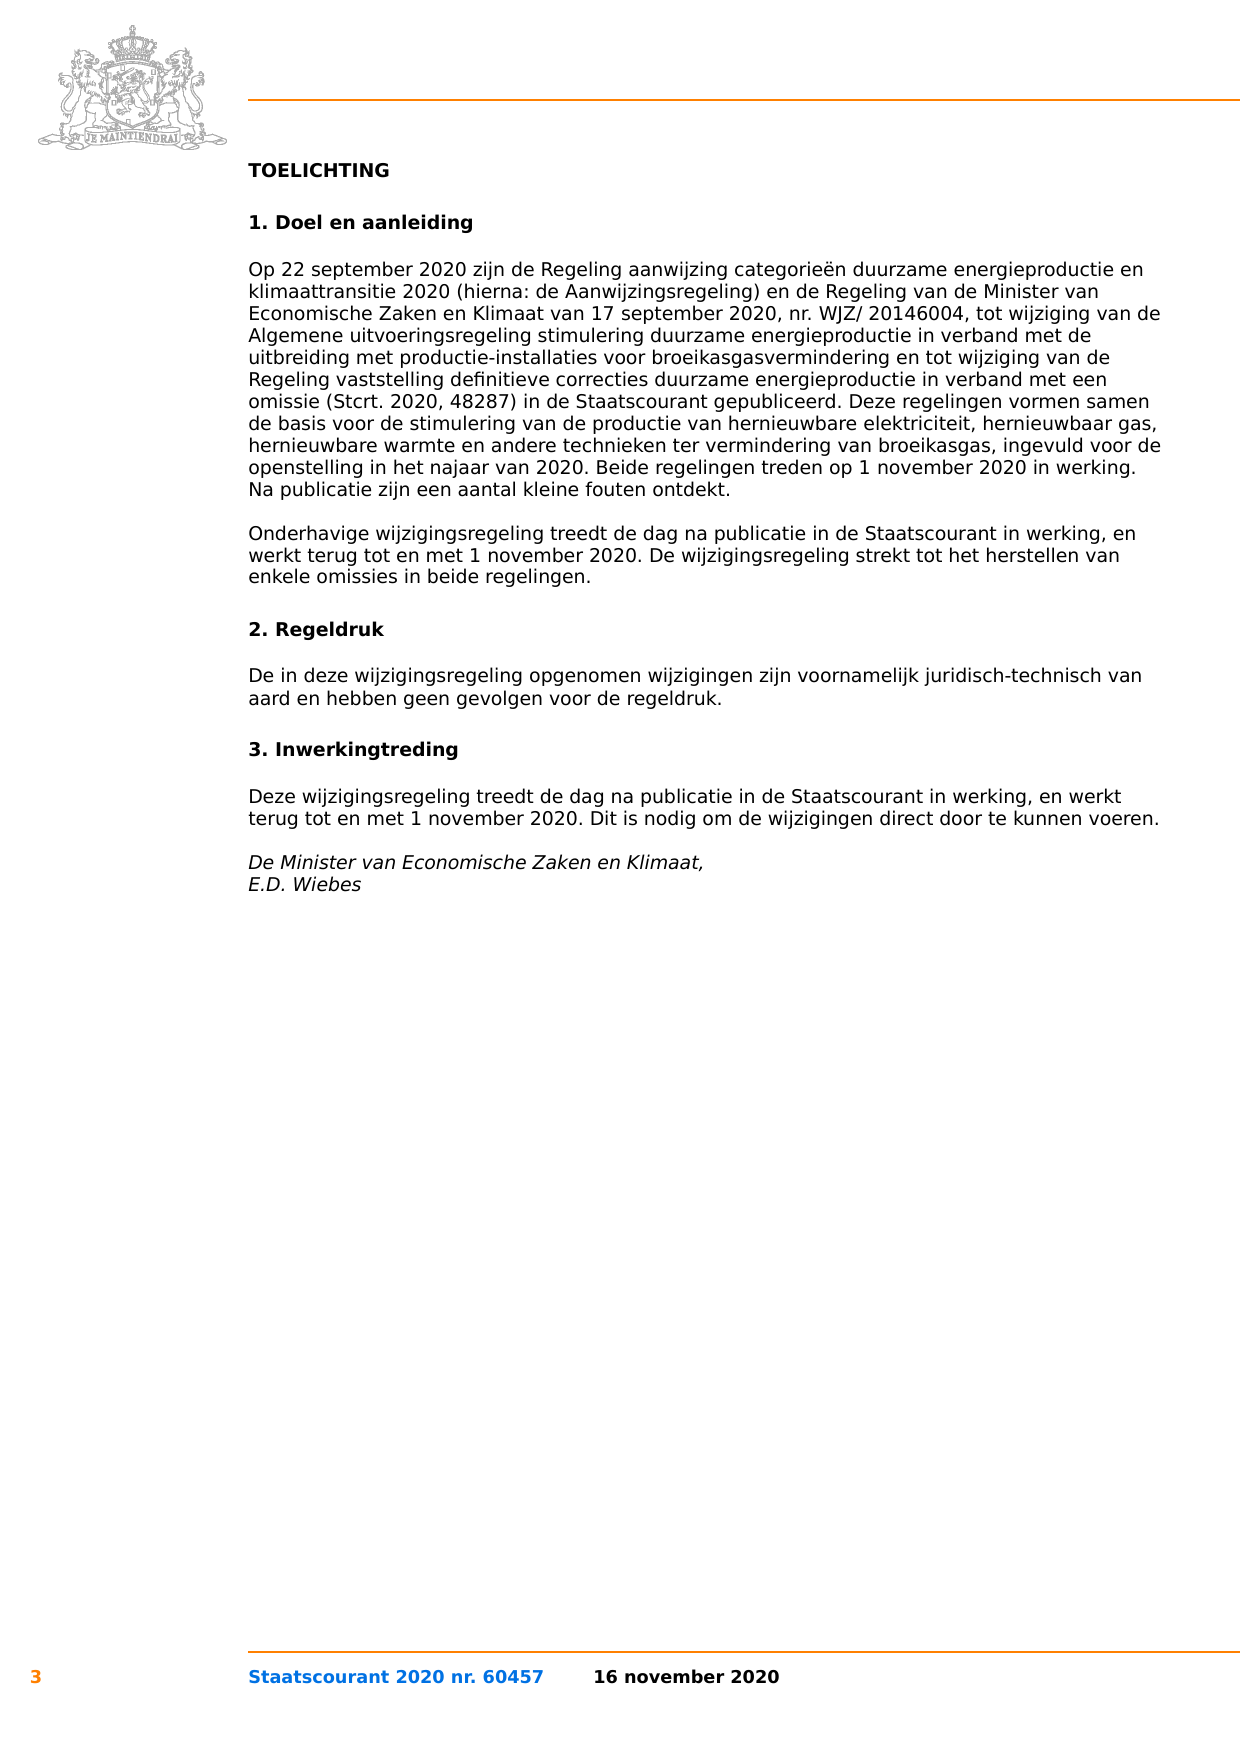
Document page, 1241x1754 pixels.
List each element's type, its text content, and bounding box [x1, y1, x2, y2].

subtitle 1. Doel en aanleiding [248, 212, 1163, 234]
subtitle 3. Inwerkingtreding [248, 739, 1163, 761]
picture [38, 25, 227, 150]
text Op 22 september 2020 zijn de Regeling aanwijzing categorieën duurzame energieproductie en klimaattransitie 2020 (hierna: de Aanwijzingsregeling) en de Regeling van de Minister van Economische Zaken en Klimaat van 17 september 2020, nr. WJZ/ 20146004, tot wijziging van de Algemene uitvoeringsregeling stimulering duurzame energieproductie in verband met de uitbreiding met productie-installaties voor broeikasgasvermindering en tot wijziging van de Regeling vaststelling definitieve correcties duurzame energieproductie in verband met een omissie (Stcrt. 2020, 48287) in de Staatscourant gepubliceerd. Deze regelingen vormen samen de basis voor de stimulering van de productie van hernieuwbare elektriciteit, hernieuwbaar gas, hernieuwbare warmte en andere technieken ter vermindering van broeikasgas, ingevuld voor de openstelling in het najaar van 2020. Beide regelingen treden op 1 november 2020 in werking. Na publicatie zijn een aantal kleine fouten ontdekt. [248, 259, 1163, 501]
text Deze wijzigingsregeling treedt de dag na publicatie in de Staatscourant in werking, en werkt terug tot en met 1 november 2020. Dit is nodig om de wijzigingen direct door te kunnen voeren. [248, 786, 1163, 830]
text De Minister van Economische Zaken en Klimaat, E.D. Wiebes [248, 852, 1163, 896]
text De in deze wijzigingsregeling opgenomen wijzigingen zijn voornamelijk juridisch-technisch van aard en hebben geen gevolgen voor de regeldruk. [248, 665, 1163, 709]
text Onderhavige wijzigingsregeling treedt de dag na publicatie in de Staatscourant in werking, en werkt terug tot en met 1 november 2020. De wijzigingsregeling strekt tot het herstellen van enkele omissies in beide regelingen. [248, 522, 1163, 588]
subtitle TOELICHTING [248, 160, 1163, 182]
subtitle 2. Regeldruk [248, 618, 1163, 640]
